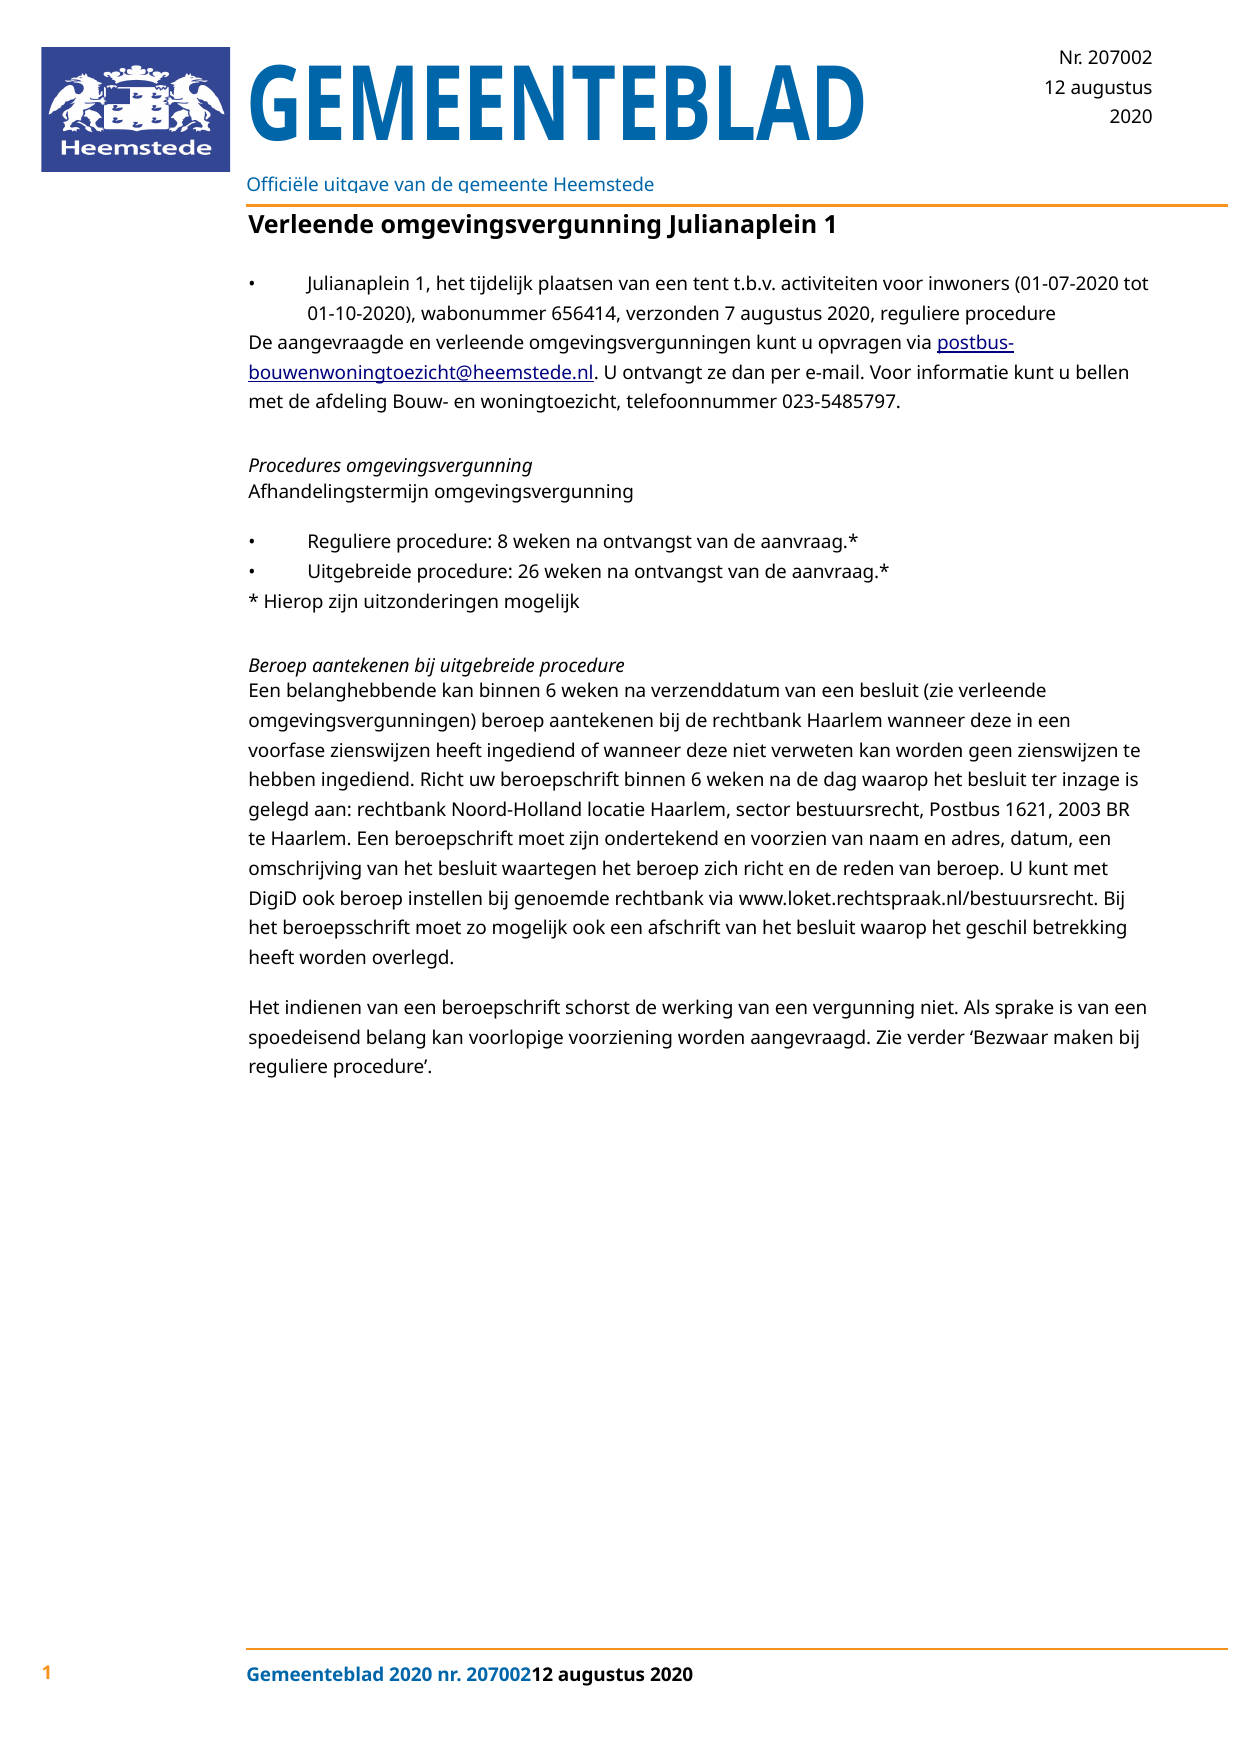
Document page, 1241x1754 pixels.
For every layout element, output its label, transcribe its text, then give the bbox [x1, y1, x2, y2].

picture [41, 47, 231, 172]
text * Hierop zijn uitzonderingen mogelijk [248, 588, 1152, 614]
text Verleende omgevingsvergunning Julianaplein 1 [248, 207, 1152, 241]
text Afhandelingstermijn omgevingsvergunning [248, 478, 1152, 504]
text Het indienen van een beroepschrift schorst de werking van een vergunning niet. Als sprake is van een spoedeisend belang kan voorlopige voorziening worden aangevraagd. Zie verder ‘Bezwaar maken bij reguliere procedure’. [248, 994, 1152, 1079]
list Uitgebreide procedure: 26 weken na ontvangst van de aanvraag.* [248, 558, 1152, 584]
list Julianaplein 1, het tijdelijk plaatsen van een tent t.b.v. activiteiten voor inwoners (01-07-2020 tot 01-10-2020), wabonummer 656414, verzonden 7 augustus 2020, reguliere procedure [248, 270, 1152, 326]
text Een belanghebbende kan binnen 6 weken na verzenddatum van een besluit (zie verleende omgevingsvergunningen) beroep aantekenen bij de rechtbank Haarlem wanneer deze in een voorfase zienswijzen heeft ingediend of wanneer deze niet verweten kan worden geen zienswijzen te hebben ingediend. Richt uw beroepschrift binnen 6 weken na de dag waarop het besluit ter inzage is gelegd aan: rechtbank Noord-Holland locatie Haarlem, sector bestuursrecht, Postbus 1621, 2003 BR te Haarlem. Een beroepschrift moet zijn ondertekend en voorzien van naam en adres, datum, een omschrijving van het besluit waartegen het beroep zich richt en de reden van beroep. U kunt met DigiD ook beroep instellen bij genoemde rechtbank via www.loket.rechtspraak.nl/bestuursrecht. Bij het beroepsschrift moet zo mogelijk ook een afschrift van het besluit waarop het geschil betrekking heeft worden overlegd. [248, 678, 1152, 969]
text De aangevraagde en verleende omgevingsvergunningen kunt u opvragen via postbus-bouwenwoningtoezicht@heemstede.nl. U ontvangt ze dan per e-mail. Voor informatie kunt u bellen met de afdeling Bouw- en woningtoezicht, telefoonnummer 023-5485797. [248, 329, 1152, 414]
text Beroep aantekenen bij uitgebreide procedure [248, 652, 1152, 678]
list Reguliere procedure: 8 weken na ontvangst van de aanvraag.* [248, 529, 1152, 554]
text Procedures omgevingsvergunning [248, 453, 1152, 478]
